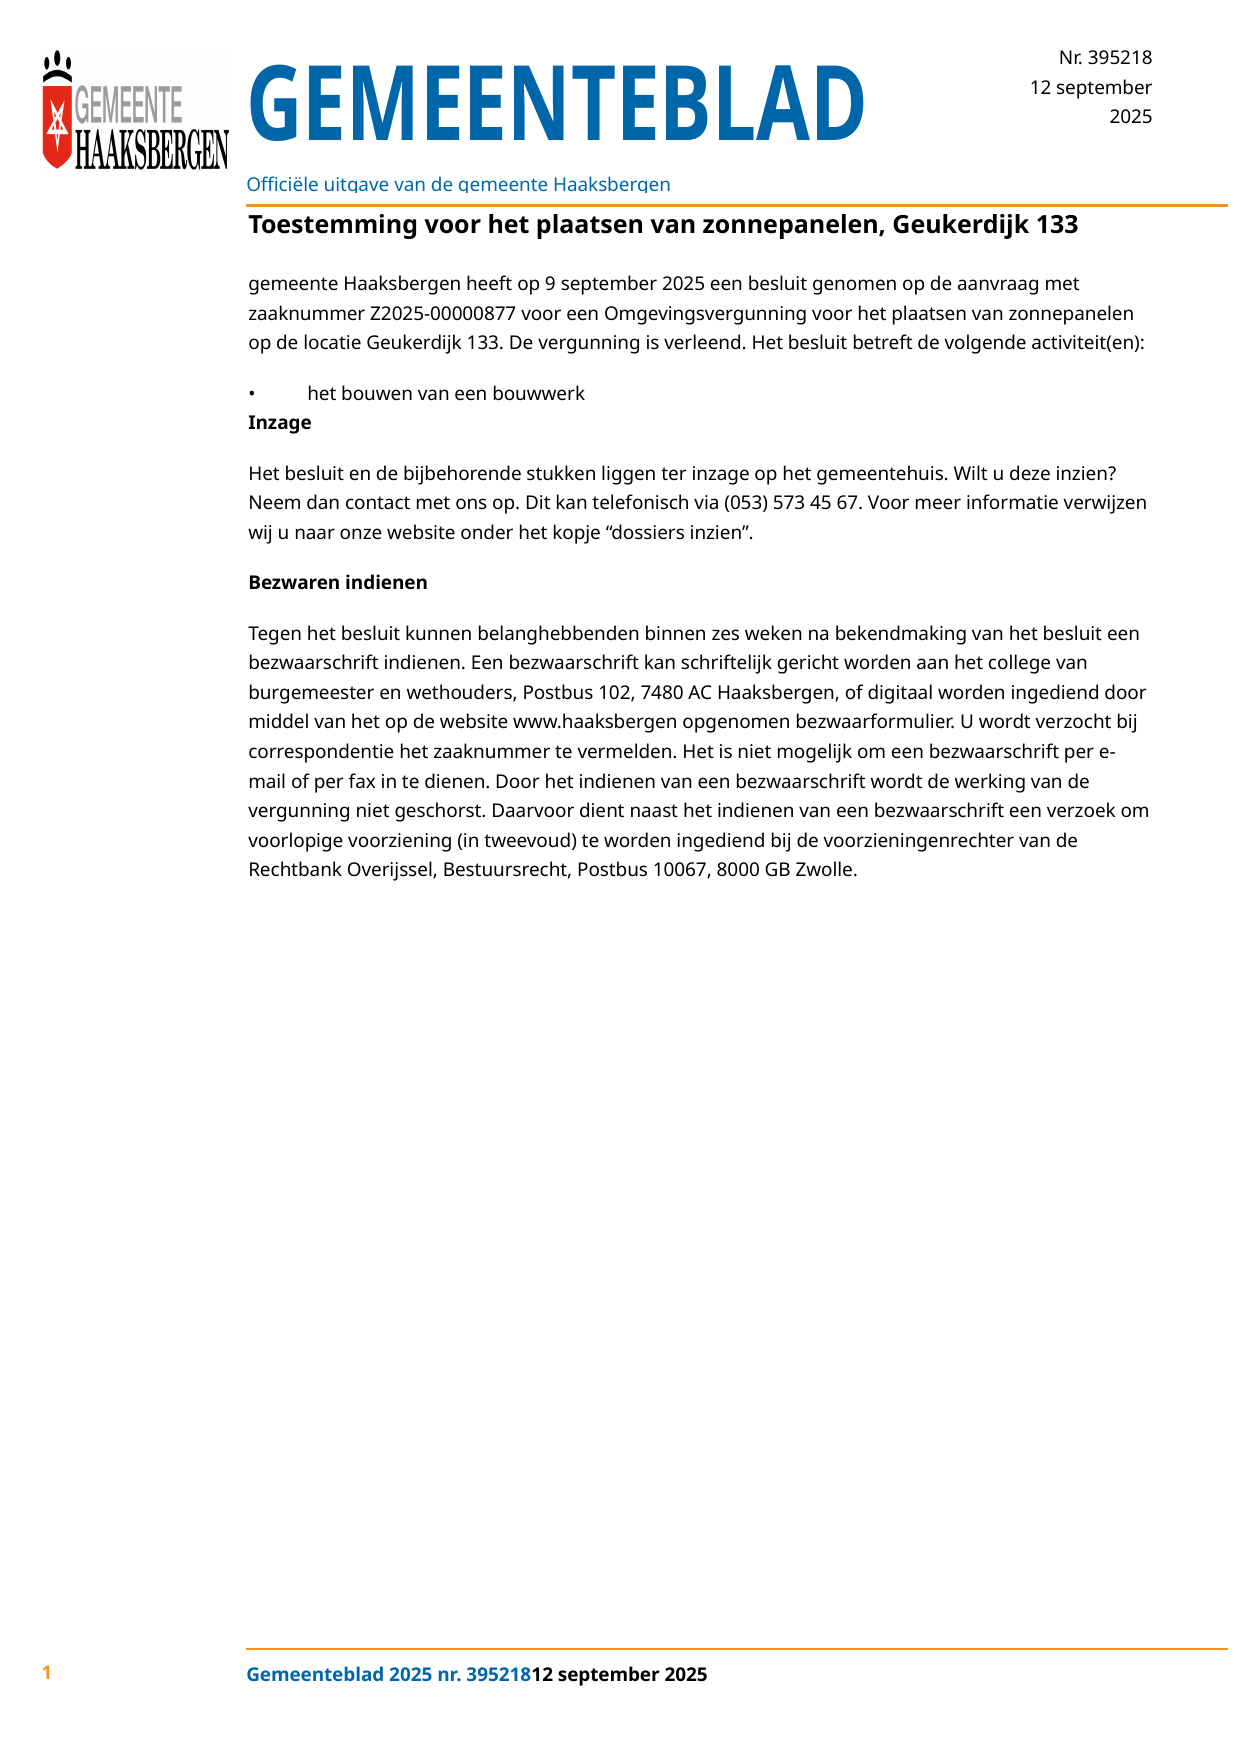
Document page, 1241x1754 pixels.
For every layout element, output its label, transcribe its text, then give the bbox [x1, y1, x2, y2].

picture [41, 47, 231, 172]
text Toestemming voor het plaatsen van zonnepanelen, Geukerdijk 133 [248, 207, 1152, 241]
text gemeente Haaksbergen heeft op 9 september 2025 een besluit genomen op de aanvraag met zaaknummer Z2025-00000877 voor een Omgevingsvergunning voor het plaatsen van zonnepanelen op de locatie Geukerdijk 133. De vergunning is verleend. Het besluit betreft de volgende activiteit(en): [248, 270, 1152, 355]
text Inzage [248, 409, 1152, 435]
text Bezwaren indienen [248, 569, 1152, 595]
list het bouwen van een bouwwerk [248, 380, 1152, 406]
text Het besluit en de bijbehorende stukken liggen ter inzage op het gemeentehuis. Wilt u deze inzien? Neem dan contact met ons op. Dit kan telefonisch via (053) 573 45 67. Voor meer informatie verwijzen wij u naar onze website onder het kopje “dossiers inzien”. [248, 460, 1152, 545]
text Tegen het besluit kunnen belanghebbenden binnen zes weken na bekendmaking van het besluit een bezwaarschrift indienen. Een bezwaarschrift kan schriftelijk gericht worden aan het college van burgemeester en wethouders, Postbus 102, 7480 AC Haaksbergen, of digitaal worden ingediend door middel van het op de website www.haaksbergen opgenomen bezwaarformulier. U wordt verzocht bij correspondentie het zaaknummer te vermelden. Het is niet mogelijk om een bezwaarschrift per e-mail of per fax in te dienen. Door het indienen van een bezwaarschrift wordt de werking van de vergunning niet geschorst. Daarvoor dient naast het indienen van een bezwaarschrift een verzoek om voorlopige voorziening (in tweevoud) te worden ingediend bij de voorzieningenrechter van de Rechtbank Overijssel, Bestuursrecht, Postbus 10067, 8000 GB Zwolle. [248, 620, 1152, 882]
